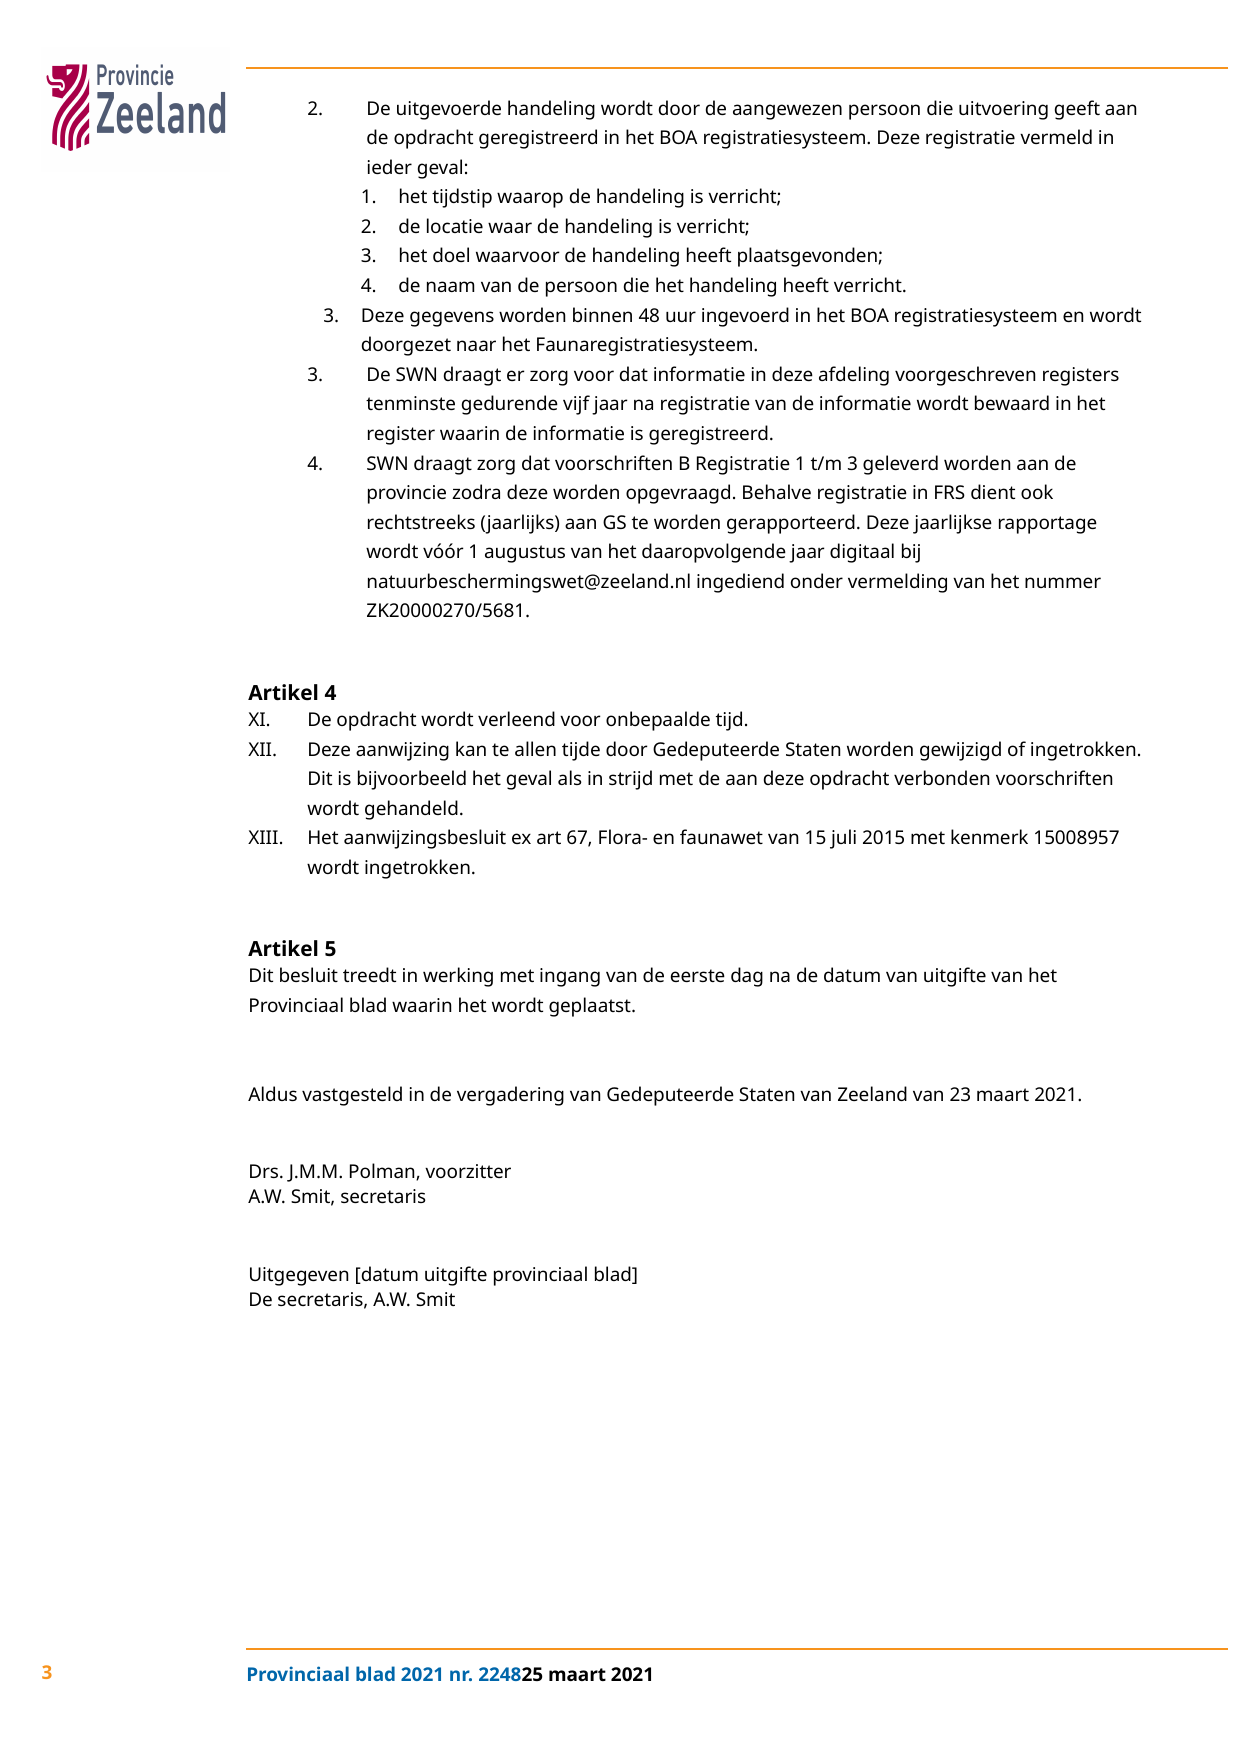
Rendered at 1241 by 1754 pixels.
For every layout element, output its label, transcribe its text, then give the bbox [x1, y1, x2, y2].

list de naam van de persoon die het handeling heeft verricht. [361, 272, 1152, 298]
list Deze gegevens worden binnen 48 uur ingevoerd in het BOA registratiesysteem en wordt doorgezet naar het Faunaregistratiesysteem. [323, 302, 1152, 357]
text Dit besluit treedt in werking met ingang van de eerste dag na de datum van uitgifte van het Provinciaal blad waarin het wordt geplaatst. [248, 962, 1152, 1018]
picture [41, 47, 231, 172]
list SWN draagt zorg dat voorschriften B Registratie 1 t/m 3 geleverd worden aan de provincie zodra deze worden opgevraagd. Behalve registratie in FRS dient ook rechtstreeks (jaarlijks) aan GS te worden gerapporteerd. Deze jaarlijkse rapportage wordt vóór 1 augustus van het daaropvolgende jaar digitaal bij natuurbeschermingswet@zeeland.nl ingediend onder vermelding van het nummer ZK20000270/5681. [307, 450, 1152, 623]
list De SWN draagt er zorg voor dat informatie in deze afdeling voorgeschreven registers tenminste gedurende vijf jaar na registratie van de informatie wordt bewaard in het register waarin de informatie is geregistreerd. [307, 361, 1152, 446]
list Deze aanwijzing kan te allen tijde door Gedeputeerde Staten worden gewijzigd of ingetrokken. Dit is bijvoorbeeld het geval als in strijd met de aan deze opdracht verbonden voorschriften wordt gehandeld. [248, 736, 1152, 821]
text De secretaris, A.W. Smit [248, 1287, 1152, 1312]
list de locatie waar de handeling is verricht; [361, 213, 1152, 239]
list De opdracht wordt verleend voor onbepaalde tijd. [248, 706, 1152, 732]
text Drs. J.M.M. Polman, voorzitter [248, 1158, 1152, 1184]
text Aldus vastgesteld in de vergadering van Gedeputeerde Staten van Zeeland van 23 maart 2021. [248, 1081, 1152, 1107]
list Het aanwijzingsbesluit ex art 67, Flora- en faunawet van 15 juli 2015 met kenmerk 15008957 wordt ingetrokken. [248, 824, 1152, 880]
list De uitgevoerde handeling wordt door de aangewezen persoon die uitvoering geeft aan de opdracht geregistreerd in het BOA registratiesysteem. Deze registratie vermeld in ieder geval: [307, 95, 1152, 180]
list het doel waarvoor de handeling heeft plaatsgevonden; [361, 243, 1152, 268]
text A.W. Smit, secretaris [248, 1184, 1152, 1209]
text Artikel 4 [248, 678, 1152, 706]
text Artikel 5 [248, 934, 1152, 962]
text Uitgegeven [datum uitgifte provinciaal blad] [248, 1261, 1152, 1287]
list het tijdstip waarop de handeling is verricht; [361, 183, 1152, 209]
